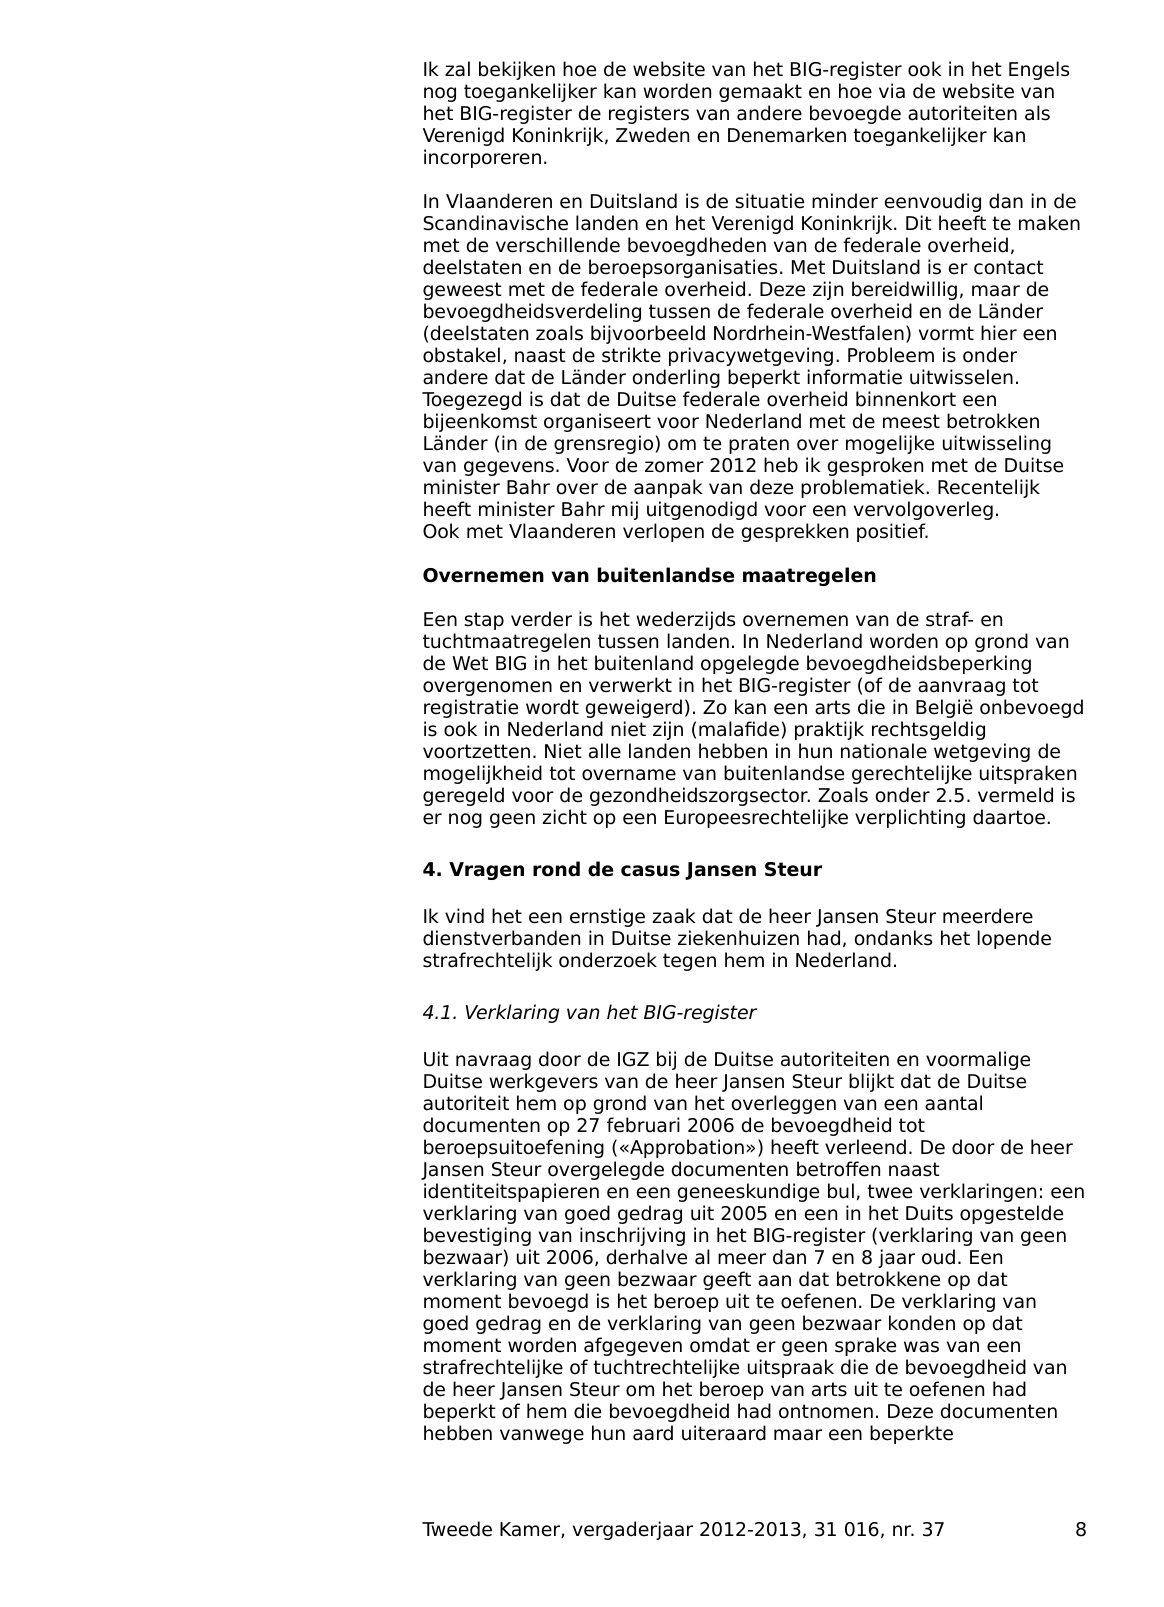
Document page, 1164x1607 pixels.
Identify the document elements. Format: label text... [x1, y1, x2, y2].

text Ik vind het een ernstige zaak dat de heer Jansen Steur meerdere dienstverbanden in Duitse ziekenhuizen had, ondanks het lopende strafrechtelijk onderzoek tegen hem in Nederland. [422, 906, 1087, 972]
text Uit navraag door de IGZ bij de Duitse autoriteiten en voormalige Duitse werkgevers van de heer Jansen Steur blijkt dat de Duitse autoriteit hem op grond van het overleggen van een aantal documenten op 27 februari 2006 de bevoegdheid tot beroepsuitoefening («Approbation») heeft verleend. De door de heer Jansen Steur overgelegde documenten betroffen naast identiteitspapieren en een geneeskundige bul, twee verklaringen: een verklaring van goed gedrag uit 2005 en een in het Duits opgestelde bevestiging van inschrijving in het BIG-register (verklaring van geen bezwaar) uit 2006, derhalve al meer dan 7 en 8 jaar oud. Een verklaring van geen bezwaar geeft aan dat betrokkene op dat moment bevoegd is het beroep uit te oefenen. De verklaring van goed gedrag en de verklaring van geen bezwaar konden op dat moment worden afgegeven omdat er geen sprake was van een strafrechtelijke of tuchtrechtelijke uitspraak die de bevoegdheid van de heer Jansen Steur om het beroep van arts uit te oefenen had beperkt of hem die bevoegdheid had ontnomen. Deze documenten hebben vanwege hun aard uiteraard maar een beperkte [422, 1049, 1087, 1444]
text Ook met Vlaanderen verlopen de gesprekken positief. [422, 521, 1087, 543]
subtitle 4.1. Verklaring van het BIG-register [422, 1002, 1087, 1024]
subtitle Overnemen van buitenlandse maatregelen [422, 565, 1087, 587]
text In Vlaanderen en Duitsland is de situatie minder eenvoudig dan in de Scandinavische landen en het Verenigd Koninkrijk. Dit heeft te maken met de verschillende bevoegdheden van de federale overheid, deelstaten en de beroepsorganisaties. Met Duitsland is er contact geweest met de federale overheid. Deze zijn bereidwillig, maar de bevoegdheidsverdeling tussen de federale overheid en de Länder (deelstaten zoals bijvoorbeeld Nordrhein-Westfalen) vormt hier een obstakel, naast de strikte privacywetgeving. Probleem is onder andere dat de Länder onderling beperkt informatie uitwisselen. Toegezegd is dat de Duitse federale overheid binnenkort een bijeenkomst organiseert voor Nederland met de meest betrokken Länder (in de grensregio) om te praten over mogelijke uitwisseling van gegevens. Voor de zomer 2012 heb ik gesproken met de Duitse minister Bahr over de aanpak van deze problematiek. Recentelijk heeft minister Bahr mij uitgenodigd voor een vervolgoverleg. [422, 191, 1087, 521]
text Een stap verder is het wederzijds overnemen van de straf- en tuchtmaatregelen tussen landen. In Nederland worden op grond van de Wet BIG in het buitenland opgelegde bevoegdheidsbeperking overgenomen en verwerkt in het BIG-register (of de aanvraag tot registratie wordt geweigerd). Zo kan een arts die in België onbevoegd is ook in Nederland niet zijn (malafide) praktijk rechtsgeldig voortzetten. Niet alle landen hebben in hun nationale wetgeving de mogelijkheid tot overname van buitenlandse gerechtelijke uitspraken geregeld voor de gezondheidszorgsector. Zoals onder 2.5. vermeld is er nog geen zicht op een Europeesrechtelijke verplichting daartoe. [422, 609, 1087, 829]
text Ik zal bekijken hoe de website van het BIG-register ook in het Engels nog toegankelijker kan worden gemaakt en hoe via de website van het BIG-register de registers van andere bevoegde autoriteiten als Verenigd Koninkrijk, Zweden en Denemarken toegankelijker kan incorporeren. [422, 59, 1087, 169]
subtitle 4. Vragen rond de casus Jansen Steur [422, 859, 1087, 881]
